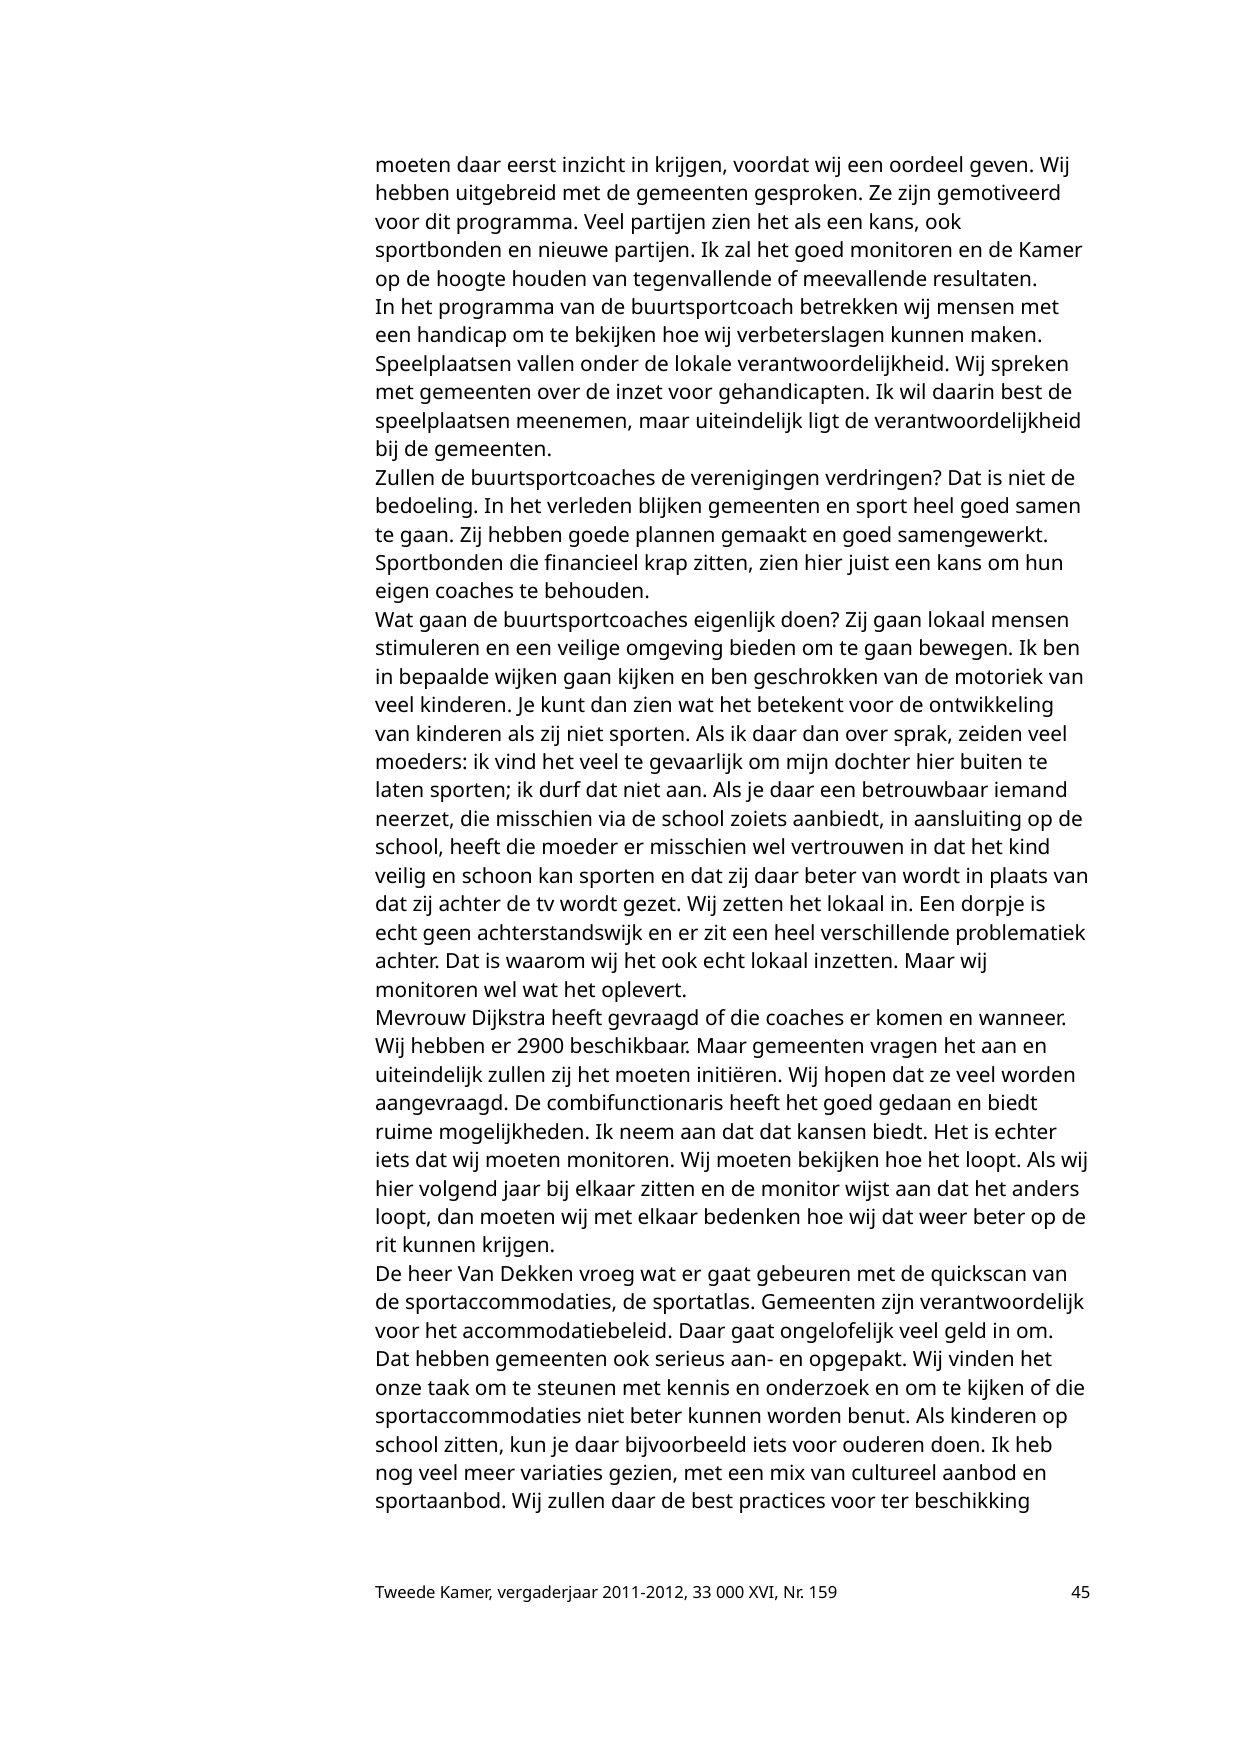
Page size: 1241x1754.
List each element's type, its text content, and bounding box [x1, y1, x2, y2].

text Zullen de buurtsportcoaches de verenigingen verdringen? Dat is niet de bedoeling. In het verleden blijken gemeenten en sport heel goed samen te gaan. Zij hebben goede plannen gemaakt en goed samengewerkt. Sportbonden die financieel krap zitten, zien hier juist een kans om hun eigen coaches te behouden. [375, 463, 1090, 605]
text In het programma van de buurtsportcoach betrekken wij mensen met een handicap om te bekijken hoe wij verbeterslagen kunnen maken. Speelplaatsen vallen onder de lokale verantwoordelijkheid. Wij spreken met gemeenten over de inzet voor gehandicapten. Ik wil daarin best de speelplaatsen meenemen, maar uiteindelijk ligt de verantwoordelijkheid bij de gemeenten. [375, 292, 1090, 463]
text Wat gaan de buurtsportcoaches eigenlijk doen? Zij gaan lokaal mensen stimuleren en een veilige omgeving bieden om te gaan bewegen. Ik ben in bepaalde wijken gaan kijken en ben geschrokken van de motoriek van veel kinderen. Je kunt dan zien wat het betekent voor de ontwikkeling van kinderen als zij niet sporten. Als ik daar dan over sprak, zeiden veel moeders: ik vind het veel te gevaarlijk om mijn dochter hier buiten te laten sporten; ik durf dat niet aan. Als je daar een betrouwbaar iemand neerzet, die misschien via de school zoiets aanbiedt, in aansluiting op de school, heeft die moeder er misschien wel vertrouwen in dat het kind veilig en schoon kan sporten en dat zij daar beter van wordt in plaats van dat zij achter de tv wordt gezet. Wij zetten het lokaal in. Een dorpje is echt geen achterstandswijk en er zit een heel verschillende problematiek achter. Dat is waarom wij het ook echt lokaal inzetten. Maar wij monitoren wel wat het oplevert. [375, 605, 1090, 1003]
text Mevrouw Dijkstra heeft gevraagd of die coaches er komen en wanneer. Wij hebben er 2900 beschikbaar. Maar gemeenten vragen het aan en uiteindelijk zullen zij het moeten initiëren. Wij hopen dat ze veel worden aangevraagd. De combifunctionaris heeft het goed gedaan en biedt ruime mogelijkheden. Ik neem aan dat dat kansen biedt. Het is echter iets dat wij moeten monitoren. Wij moeten bekijken hoe het loopt. Als wij hier volgend jaar bij elkaar zitten en de monitor wijst aan dat het anders loopt, dan moeten wij met elkaar bedenken hoe wij dat weer beter op de rit kunnen krijgen. [375, 1003, 1090, 1259]
text De heer Van Dekken vroeg wat er gaat gebeuren met de quickscan van de sportaccommodaties, de sportatlas. Gemeenten zijn verantwoordelijk voor het accommodatiebeleid. Daar gaat ongelofelijk veel geld in om. Dat hebben gemeenten ook serieus aan- en opgepakt. Wij vinden het onze taak om te steunen met kennis en onderzoek en om te kijken of die sportaccommodaties niet beter kunnen worden benut. Als kinderen op school zitten, kun je daar bijvoorbeeld iets voor ouderen doen. Ik heb nog veel meer variaties gezien, met een mix van cultureel aanbod en sportaanbod. Wij zullen daar de best practices voor ter beschikking [375, 1259, 1090, 1515]
text moeten daar eerst inzicht in krijgen, voordat wij een oordeel geven. Wij hebben uitgebreid met de gemeenten gesproken. Ze zijn gemotiveerd voor dit programma. Veel partijen zien het als een kans, ook sportbonden en nieuwe partijen. Ik zal het goed monitoren en de Kamer op de hoogte houden van tegenvallende of meevallende resultaten. [375, 150, 1090, 292]
